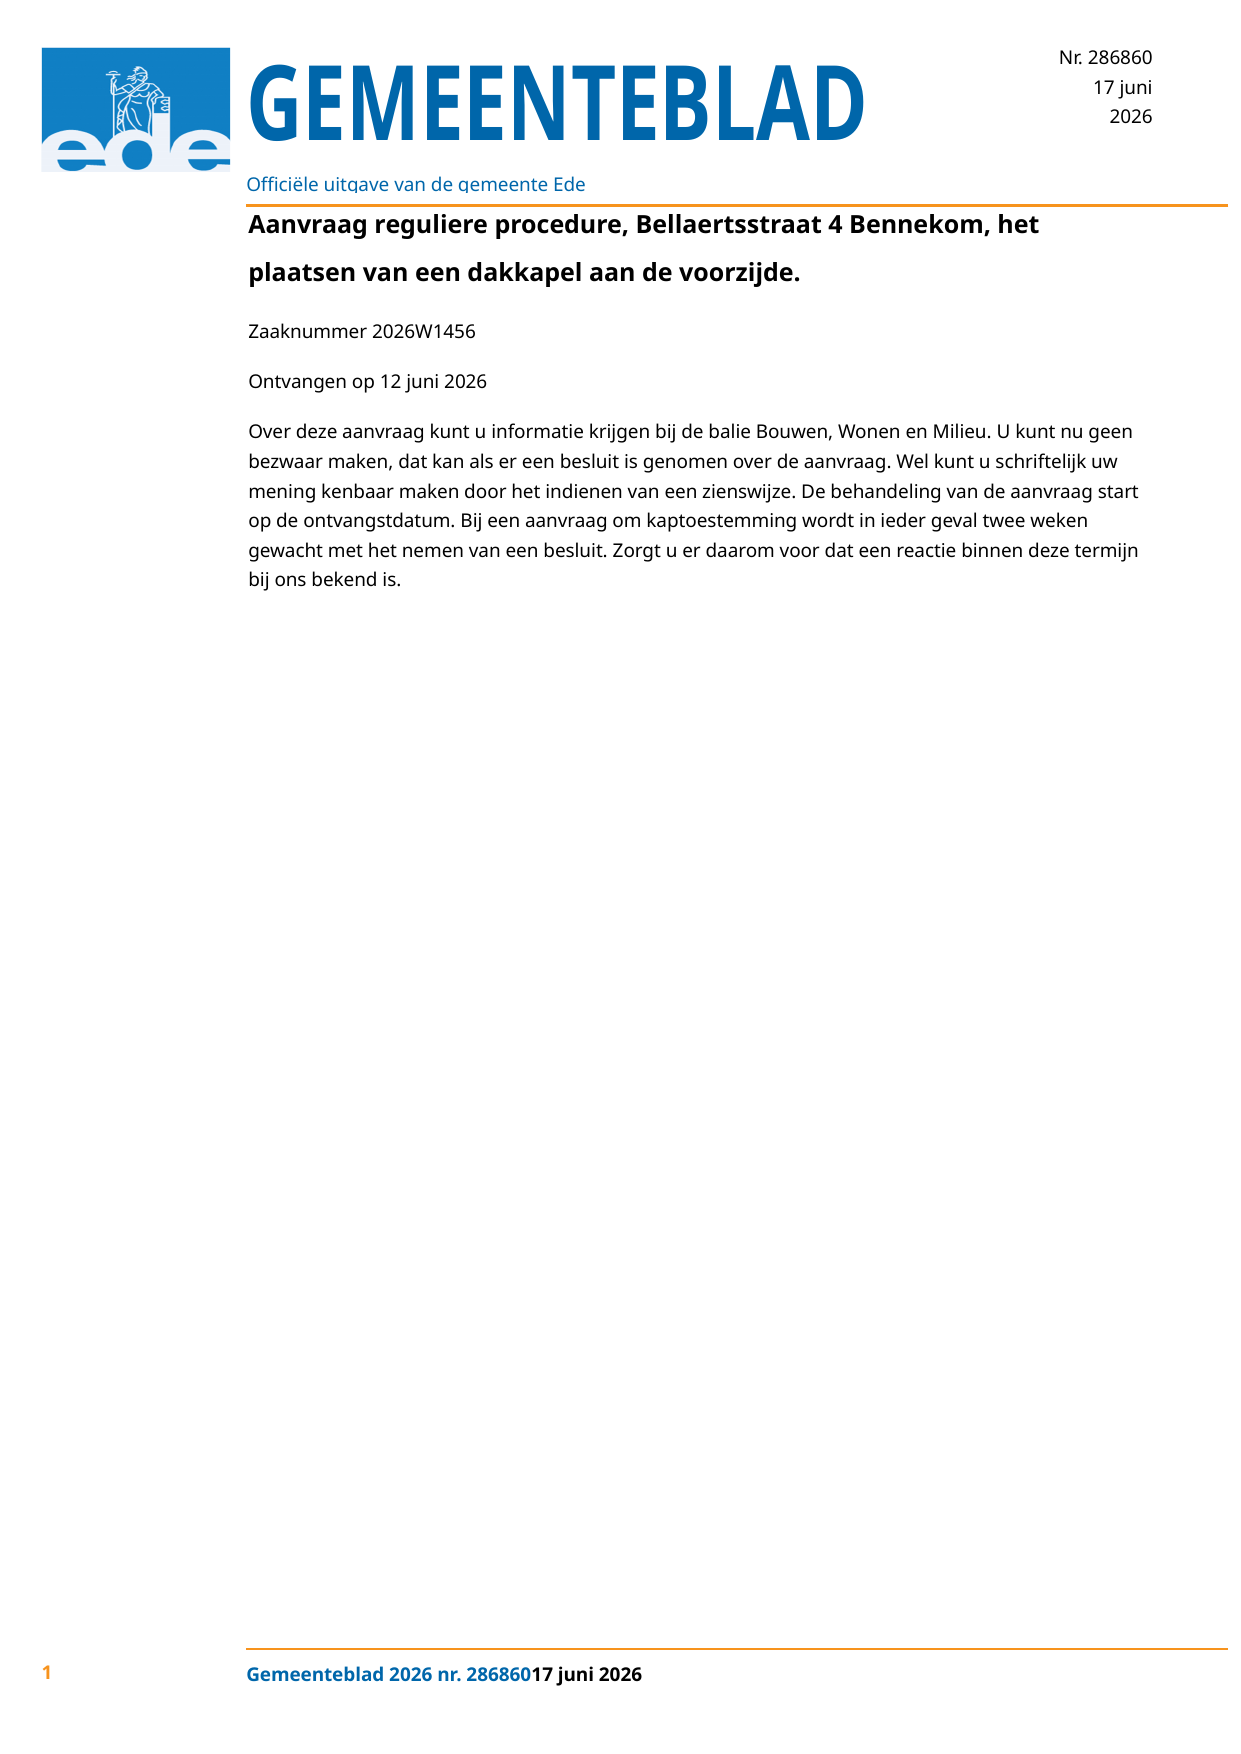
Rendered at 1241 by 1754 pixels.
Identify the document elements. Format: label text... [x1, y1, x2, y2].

picture [41, 47, 231, 172]
text Zaaknummer 2026W1456 [248, 318, 1152, 344]
text Over deze aanvraag kunt u informatie krijgen bij de balie Bouwen, Wonen en Milieu. U kunt nu geen bezwaar maken, dat kan als er een besluit is genomen over de aanvraag. Wel kunt u schriftelijk uw mening kenbaar maken door het indienen van een zienswijze. De behandeling van de aanvraag start op de ontvangstdatum. Bij een aanvraag om kaptoestemming wordt in ieder geval twee weken gewacht met het nemen van een besluit. Zorgt u er daarom voor dat een reactie binnen deze termijn bij ons bekend is. [248, 419, 1152, 592]
text Ontvangen op 12 juni 2026 [248, 368, 1152, 394]
text Aanvraag reguliere procedure, Bellaertsstraat 4 Bennekom, het plaatsen van een dakkapel aan de voorzijde. [248, 207, 1152, 288]
